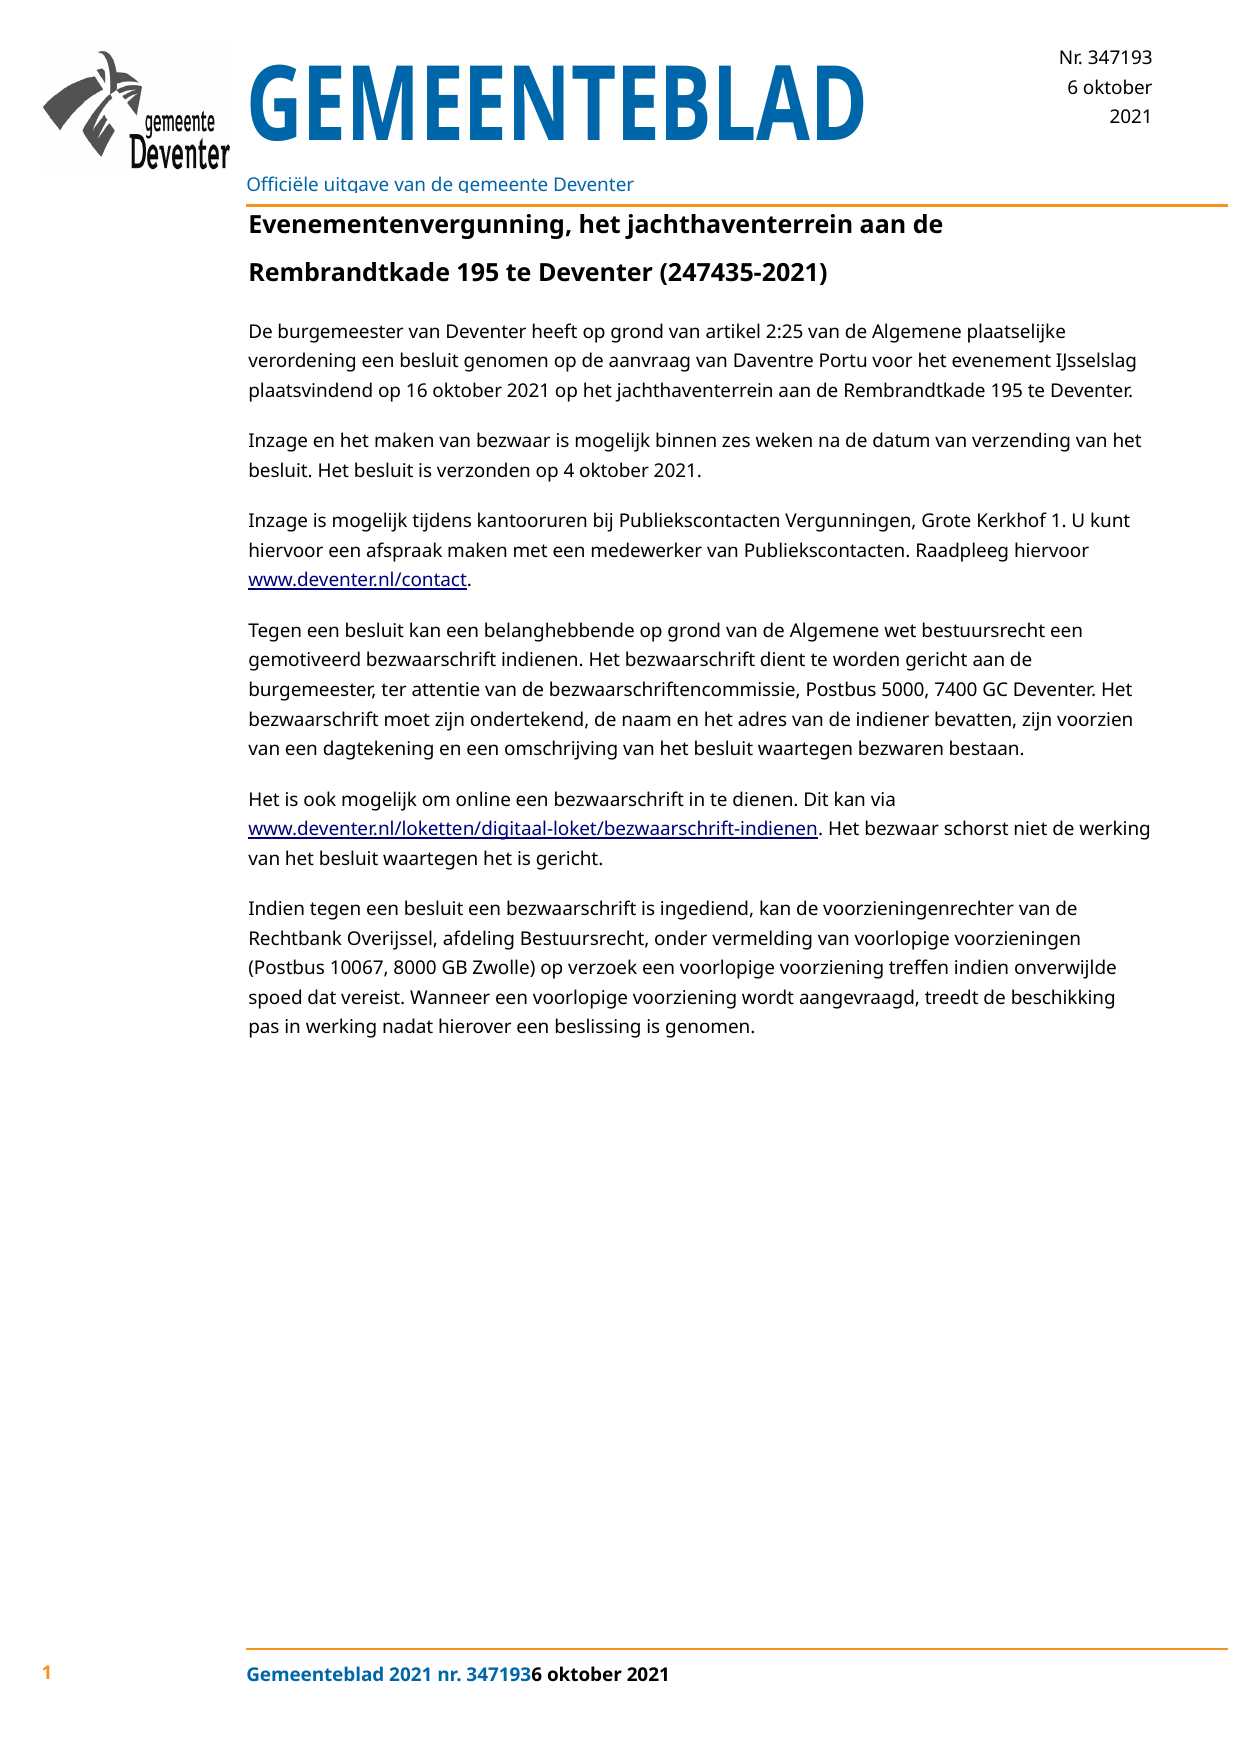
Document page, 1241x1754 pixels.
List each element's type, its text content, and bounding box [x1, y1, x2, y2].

text Evenementenvergunning, het jachthaventerrein aan de Rembrandtkade 195 te Deventer (247435-2021) [248, 207, 1152, 288]
text Tegen een besluit kan een belanghebbende op grond van de Algemene wet bestuursrecht een gemotiveerd bezwaarschrift indienen. Het bezwaarschrift dient te worden gericht aan de burgemeester, ter attentie van de bezwaarschriftencommissie, Postbus 5000, 7400 GC Deventer. Het bezwaarschrift moet zijn ondertekend, de naam en het adres van de indiener bevatten, zijn voorzien van een dagtekening en een omschrijving van het besluit waartegen bezwaren bestaan. [248, 617, 1152, 761]
text Inzage is mogelijk tijdens kantooruren bij Publiekscontacten Vergunningen, Grote Kerkhof 1. U kunt hiervoor een afspraak maken met een medewerker van Publiekscontacten. Raadpleeg hiervoor www.deventer.nl/contact. [248, 507, 1152, 592]
text De burgemeester van Deventer heeft op grond van artikel 2:25 van de Algemene plaatselijke verordening een besluit genomen op de aanvraag van Daventre Portu voor het evenement IJsselslag plaatsvindend op 16 oktober 2021 op het jachthaventerrein aan de Rembrandtkade 195 te Deventer. [248, 318, 1152, 403]
text Inzage en het maken van bezwaar is mogelijk binnen zes weken na de datum van verzending van het besluit. Het besluit is verzonden op 4 oktober 2021. [248, 427, 1152, 483]
text Het is ook mogelijk om online een bezwaarschrift in te dienen. Dit kan via www.deventer.nl/loketten/digitaal-loket/bezwaarschrift-indienen. Het bezwaar schorst niet de werking van het besluit waartegen het is gericht. [248, 786, 1152, 871]
text Indien tegen een besluit een bezwaarschrift is ingediend, kan de voorzieningenrechter van de Rechtbank Overijssel, afdeling Bestuursrecht, onder vermelding van voorlopige voorzieningen (Postbus 10067, 8000 GB Zwolle) op verzoek een voorlopige voorziening treffen indien onverwijlde spoed dat vereist. Wanneer een voorlopige voorziening wordt aangevraagd, treedt de beschikking pas in werking nadat hierover een beslissing is genomen. [248, 895, 1152, 1039]
picture [41, 47, 231, 172]
